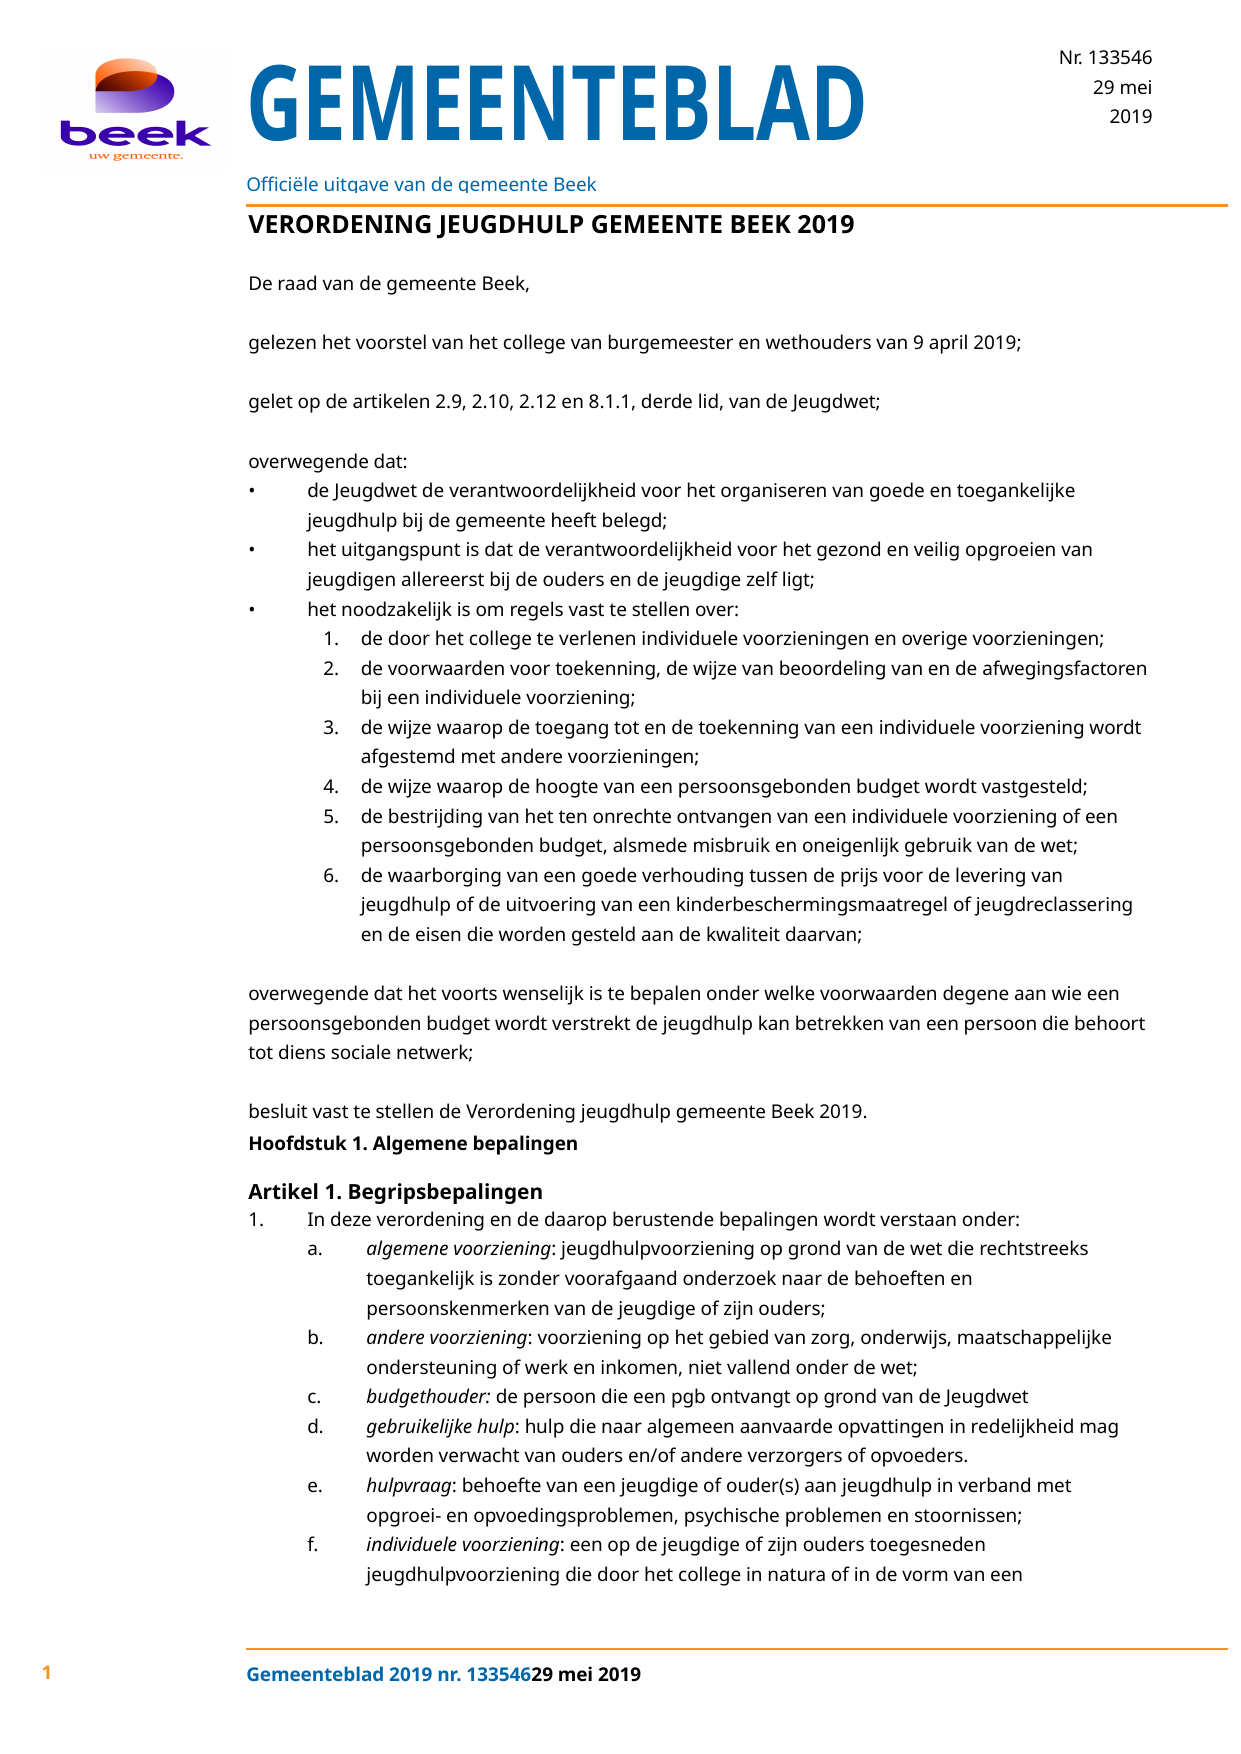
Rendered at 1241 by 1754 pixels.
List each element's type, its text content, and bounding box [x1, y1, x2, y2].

list andere voorziening: voorziening op het gebied van zorg, onderwijs, maatschappelijke ondersteuning of werk en inkomen, niet vallend onder de wet; [307, 1324, 1152, 1379]
list hulpvraag: behoefte van een jeugdige of ouder(s) aan jeugdhulp in verband met opgroei- en opvoedingsproblemen, psychische problemen en stoornissen; [307, 1472, 1152, 1527]
text De raad van de gemeente Beek, [248, 270, 1152, 296]
text VERORDENING JEUGDHULP GEMEENTE BEEK 2019 [248, 207, 1152, 241]
text Artikel 1. Begripsbepalingen [248, 1177, 1152, 1206]
picture [41, 47, 231, 172]
list de wijze waarop de toegang tot en de toekenning van een individuele voorziening wordt afgestemd met andere voorzieningen; [323, 714, 1152, 769]
text gelet op de artikelen 2.9, 2.10, 2.12 en 8.1.1, derde lid, van de Jeugdwet; [248, 389, 1152, 414]
list het uitgangspunt is dat de verantwoordelijkheid voor het gezond en veilig opgroeien van jeugdigen allereerst bij de ouders en de jeugdige zelf ligt; [248, 537, 1152, 592]
list budgethouder: de persoon die een pgb ontvangt op grond van de Jeugdwet [307, 1383, 1152, 1409]
list de door het college te verlenen individuele voorzieningen en overige voorzieningen; [323, 625, 1152, 651]
list de waarborging van een goede verhouding tussen de prijs voor de levering van jeugdhulp of de uitvoering van een kinderbeschermingsmaatregel of jeugdreclassering en de eisen die worden gesteld aan de kwaliteit daarvan; [323, 862, 1152, 947]
list algemene voorziening: jeugdhulpvoorziening op grond van de wet die rechtstreeks toegankelijk is zonder voorafgaand onderzoek naar de behoeften en persoonskenmerken van de jeugdige of zijn ouders; [307, 1236, 1152, 1320]
list gebruikelijke hulp: hulp die naar algemeen aanvaarde opvattingen in redelijkheid mag worden verwacht van ouders en/of andere verzorgers of opvoeders. [307, 1413, 1152, 1468]
text overwegende dat het voorts wenselijk is te bepalen onder welke voorwaarden degene aan wie een persoonsgebonden budget wordt verstrekt de jeugdhulp kan betrekken van een persoon die behoort tot diens sociale netwerk; [248, 980, 1152, 1065]
list de Jeugdwet de verantwoordelijkheid voor het organiseren van goede en toegankelijke jeugdhulp bij de gemeente heeft belegd; [248, 477, 1152, 533]
text besluit vast te stellen de Verordening jeugdhulp gemeente Beek 2019. [248, 1099, 1152, 1124]
list individuele voorziening: een op de jeugdige of zijn ouders toegesneden jeugdhulpvoorziening die door het college in natura of in de vorm van een [307, 1531, 1152, 1587]
list de wijze waarop de hoogte van een persoonsgebonden budget wordt vastgesteld; [323, 773, 1152, 799]
list het noodzakelijk is om regels vast te stellen over: [248, 596, 1152, 621]
text Hoofdstuk 1. Algemene bepalingen [248, 1128, 1152, 1157]
text gelezen het voorstel van het college van burgemeester en wethouders van 9 april 2019; [248, 329, 1152, 355]
list In deze verordening en de daarop berustende bepalingen wordt verstaan onder: [248, 1206, 1152, 1232]
list de bestrijding van het ten onrechte ontvangen van een individuele voorziening of een persoonsgebonden budget, alsmede misbruik en oneigenlijk gebruik van de wet; [323, 803, 1152, 858]
text overwegende dat: [248, 448, 1152, 473]
list de voorwaarden voor toekenning, de wijze van beoordeling van en de afwegingsfactoren bij een individuele voorziening; [323, 655, 1152, 710]
